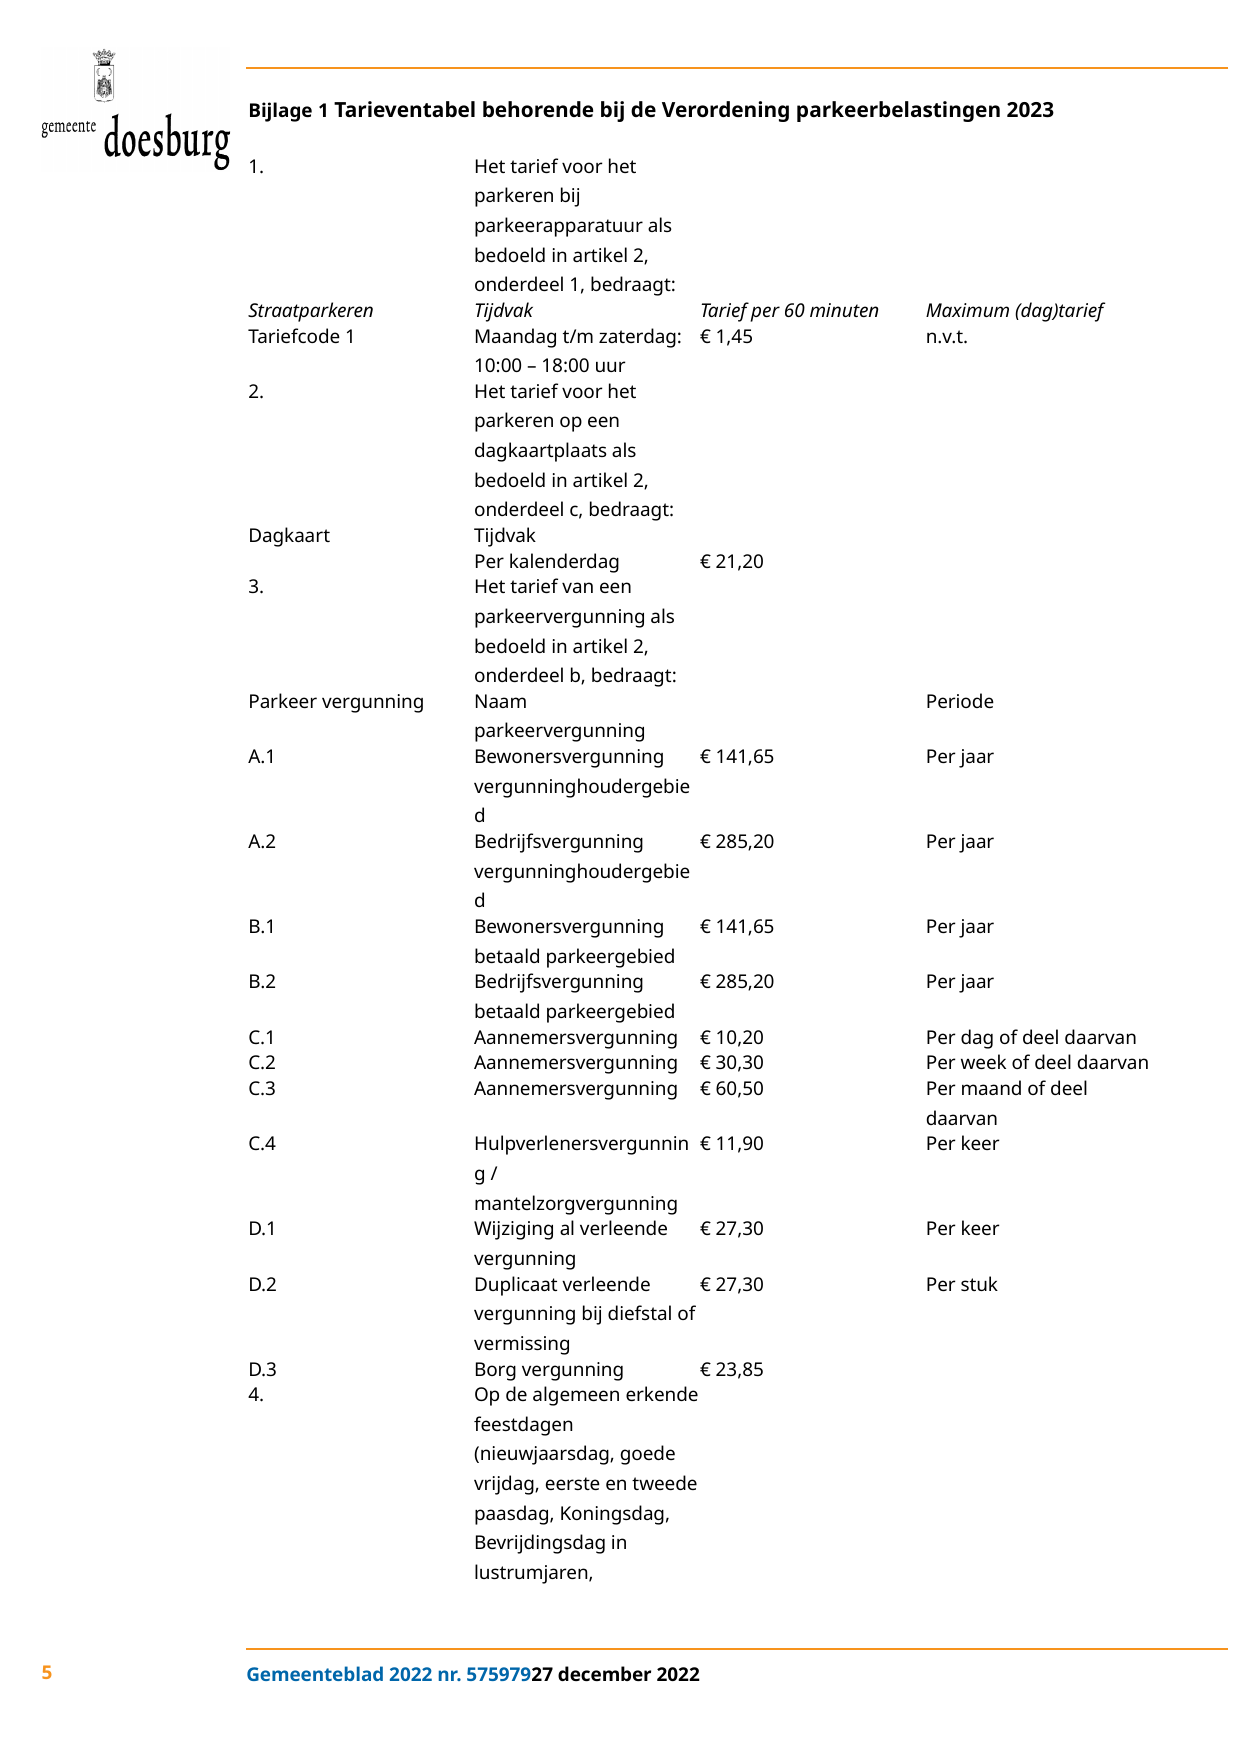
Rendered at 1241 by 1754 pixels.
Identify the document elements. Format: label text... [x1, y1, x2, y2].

table_cell Tarief per 60 minuten [700, 297, 926, 323]
table_cell Per jaar [926, 828, 1152, 913]
table_cell [926, 574, 1152, 688]
table_cell Per dag of deel daarvan [926, 1024, 1152, 1049]
table_cell Per week of deel daarvan [926, 1050, 1152, 1075]
table_cell [700, 378, 926, 522]
table_cell [248, 548, 474, 574]
table_cell [926, 378, 1152, 522]
table_cell Maandag t/m zaterdag: 10:00 – 18:00 uur [474, 323, 700, 378]
table_cell Per jaar [926, 744, 1152, 828]
table_cell Aannemersvergunning [474, 1024, 700, 1049]
table_cell C.1 [248, 1024, 474, 1049]
table_cell [700, 574, 926, 688]
table_cell n.v.t. [926, 323, 1152, 378]
table_cell € 285,20 [700, 969, 926, 1024]
table_cell 4. [248, 1381, 474, 1585]
table_cell € 23,85 [700, 1356, 926, 1381]
table_cell Het tarief van een parkeervergunning als bedoeld in artikel 2, onderdeel b, bedraagt: [474, 574, 700, 688]
table_cell B.2 [248, 969, 474, 1024]
table_cell [926, 522, 1152, 548]
table_cell [700, 1381, 926, 1585]
table_cell Per kalenderdag [474, 548, 700, 574]
table_cell [700, 522, 926, 548]
table_cell Het tarief voor het parkeren op een dagkaartplaats als bedoeld in artikel 2, onderdeel c, bedraagt: [474, 378, 700, 522]
table_cell Aannemersvergunning [474, 1050, 700, 1075]
table_cell Borg vergunning [474, 1356, 700, 1381]
table_cell Tijdvak [474, 297, 700, 323]
table_cell Tariefcode 1 [248, 323, 474, 378]
table_cell Periode [926, 688, 1152, 743]
table_cell Per jaar [926, 969, 1152, 1024]
table_cell € 285,20 [700, 828, 926, 913]
table_cell Aannemersvergunning [474, 1075, 700, 1131]
table_cell D.1 [248, 1216, 474, 1271]
text Bijlage 1 Tarieventabel behorende bij de Verordening parkeerbelastingen 2023 [248, 95, 1152, 123]
table_cell [926, 1381, 1152, 1585]
table_cell Bewonersvergunning vergunninghoudergebied [474, 744, 700, 828]
table_cell B.1 [248, 913, 474, 968]
table_cell Tijdvak [474, 522, 700, 548]
table_cell € 30,30 [700, 1050, 926, 1075]
table_cell A.1 [248, 744, 474, 828]
table_cell Wijziging al verleende vergunning [474, 1216, 700, 1271]
table_cell € 10,20 [700, 1024, 926, 1049]
table_cell D.3 [248, 1356, 474, 1381]
table_cell C.3 [248, 1075, 474, 1131]
table_header [700, 153, 926, 297]
table_cell A.2 [248, 828, 474, 913]
table_cell D.2 [248, 1271, 474, 1356]
table_cell € 27,30 [700, 1216, 926, 1271]
table_cell Maximum (dag)tarief [926, 297, 1152, 323]
table_cell Straatparkeren [248, 297, 474, 323]
table_cell € 141,65 [700, 913, 926, 968]
table_header [926, 153, 1152, 297]
table_cell [700, 688, 926, 743]
table_cell 2. [248, 378, 474, 522]
table_cell C.2 [248, 1050, 474, 1075]
table_cell [926, 1356, 1152, 1381]
table_header Het tarief voor het parkeren bij parkeerapparatuur als bedoeld in artikel 2, onderdeel 1, bedraagt: [474, 153, 700, 297]
table_cell Per maand of deel daarvan [926, 1075, 1152, 1131]
table_cell Per jaar [926, 913, 1152, 968]
table_cell € 1,45 [700, 323, 926, 378]
table_cell € 27,30 [700, 1271, 926, 1356]
table_cell Naam parkeervergunning [474, 688, 700, 743]
table_cell Parkeer vergunning [248, 688, 474, 743]
table_cell Hulpverlenersvergunning / mantelzorgvergunning [474, 1131, 700, 1216]
table_cell Bedrijfsvergunning vergunninghoudergebied [474, 828, 700, 913]
picture [41, 47, 231, 172]
table_cell € 21,20 [700, 548, 926, 574]
table_cell Per keer [926, 1216, 1152, 1271]
table_cell € 60,50 [700, 1075, 926, 1131]
table_header 1. [248, 153, 474, 297]
table_cell Per stuk [926, 1271, 1152, 1356]
table_cell Duplicaat verleende vergunning bij diefstal of vermissing [474, 1271, 700, 1356]
table_cell C.4 [248, 1131, 474, 1216]
table_cell [926, 548, 1152, 574]
table_cell Per keer [926, 1131, 1152, 1216]
table_cell € 11,90 [700, 1131, 926, 1216]
table_cell Op de algemeen erkende feestdagen (nieuwjaarsdag, goede vrijdag, eerste en tweede paasdag, Koningsdag, Bevrijdingsdag in lustrumjaren, [474, 1381, 700, 1585]
table_cell Dagkaart [248, 522, 474, 548]
table_cell 3. [248, 574, 474, 688]
table_cell Bedrijfsvergunning betaald parkeergebied [474, 969, 700, 1024]
table_cell Bewonersvergunning betaald parkeergebied [474, 913, 700, 968]
table_cell € 141,65 [700, 744, 926, 828]
